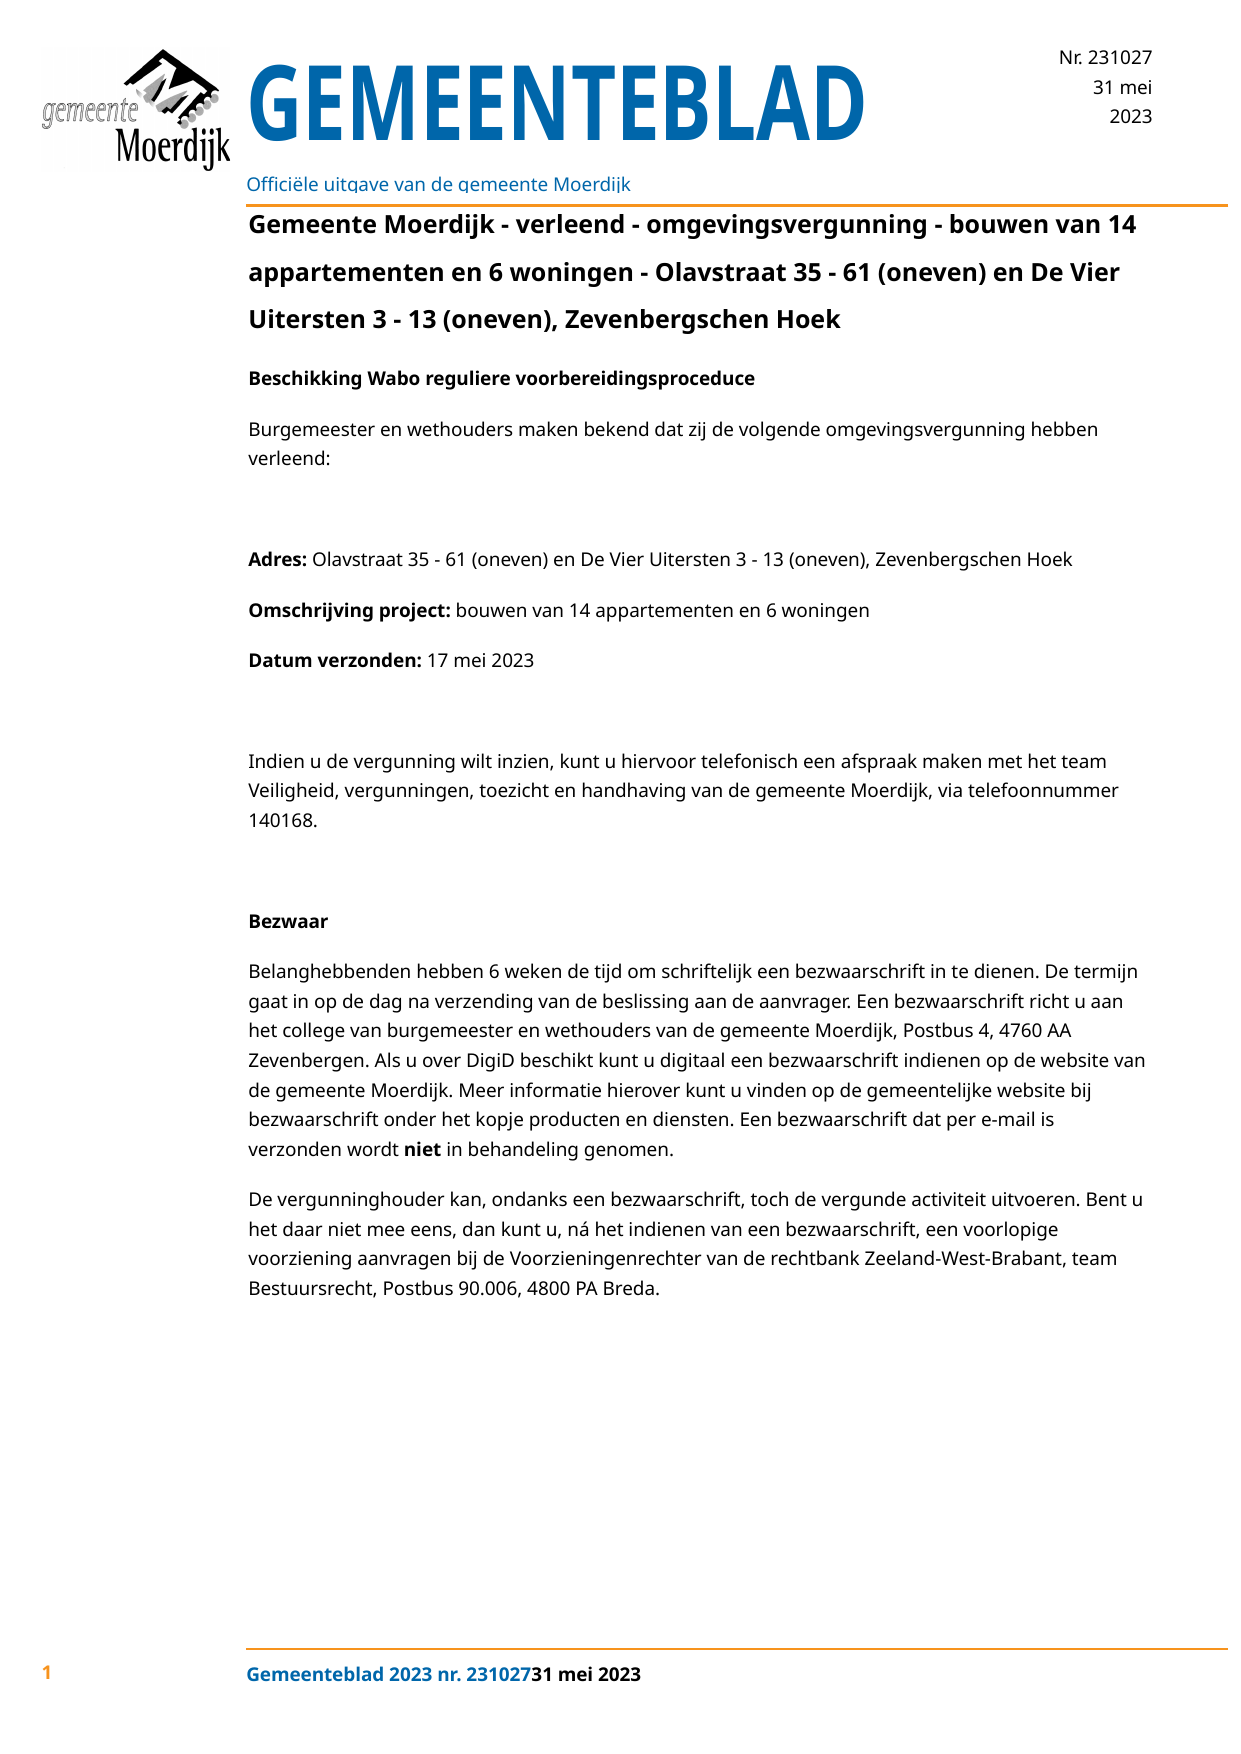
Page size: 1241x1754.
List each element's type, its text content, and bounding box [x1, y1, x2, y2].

text Belanghebbenden hebben 6 weken de tijd om schriftelijk een bezwaarschrift in te dienen. De termijn gaat in op de dag na verzending van de beslissing aan de aanvrager. Een bezwaarschrift richt u aan het college van burgemeester en wethouders van de gemeente Moerdijk, Postbus 4, 4760 AA Zevenbergen. Als u over DigiD beschikt kunt u digitaal een bezwaarschrift indienen op de website van de gemeente Moerdijk. Meer informatie hierover kunt u vinden op de gemeentelijke website bij bezwaarschrift onder het kopje producten en diensten. Een bezwaarschrift dat per e-mail is verzonden wordt niet in behandeling genomen. [248, 958, 1152, 1162]
picture [41, 47, 231, 172]
text Bezwaar [248, 908, 1152, 934]
text Gemeente Moerdijk - verleend - omgevingsvergunning - bouwen van 14 appartementen en 6 woningen - Olavstraat 35 - 61 (oneven) en De Vier Uitersten 3 - 13 (oneven), Zevenbergschen Hoek [248, 207, 1152, 336]
text Indien u de vergunning wilt inzien, kunt u hiervoor telefonisch een afspraak maken met het team Veiligheid, vergunningen, toezicht en handhaving van de gemeente Moerdijk, via telefoonnummer 140168. [248, 748, 1152, 833]
text Datum verzonden: 17 mei 2023 [248, 647, 1152, 673]
text Omschrijving project: bouwen van 14 appartementen en 6 woningen [248, 597, 1152, 622]
text De vergunninghouder kan, ondanks een bezwaarschrift, toch de vergunde activiteit uitvoeren. Bent u het daar niet mee eens, dan kunt u, ná het indienen van een bezwaarschrift, een voorlopige voorziening aanvragen bij de Voorzieningenrechter van de rechtbank Zeeland-West-Brabant, team Bestuursrecht, Postbus 90.006, 4800 PA Breda. [248, 1186, 1152, 1301]
text Adres: Olavstraat 35 - 61 (oneven) en De Vier Uitersten 3 - 13 (oneven), Zevenbergschen Hoek [248, 546, 1152, 572]
text Burgemeester en wethouders maken bekend dat zij de volgende omgevingsvergunning hebben verleend: [248, 416, 1152, 471]
text Beschikking Wabo reguliere voorbereidingsproceduce [248, 366, 1152, 391]
